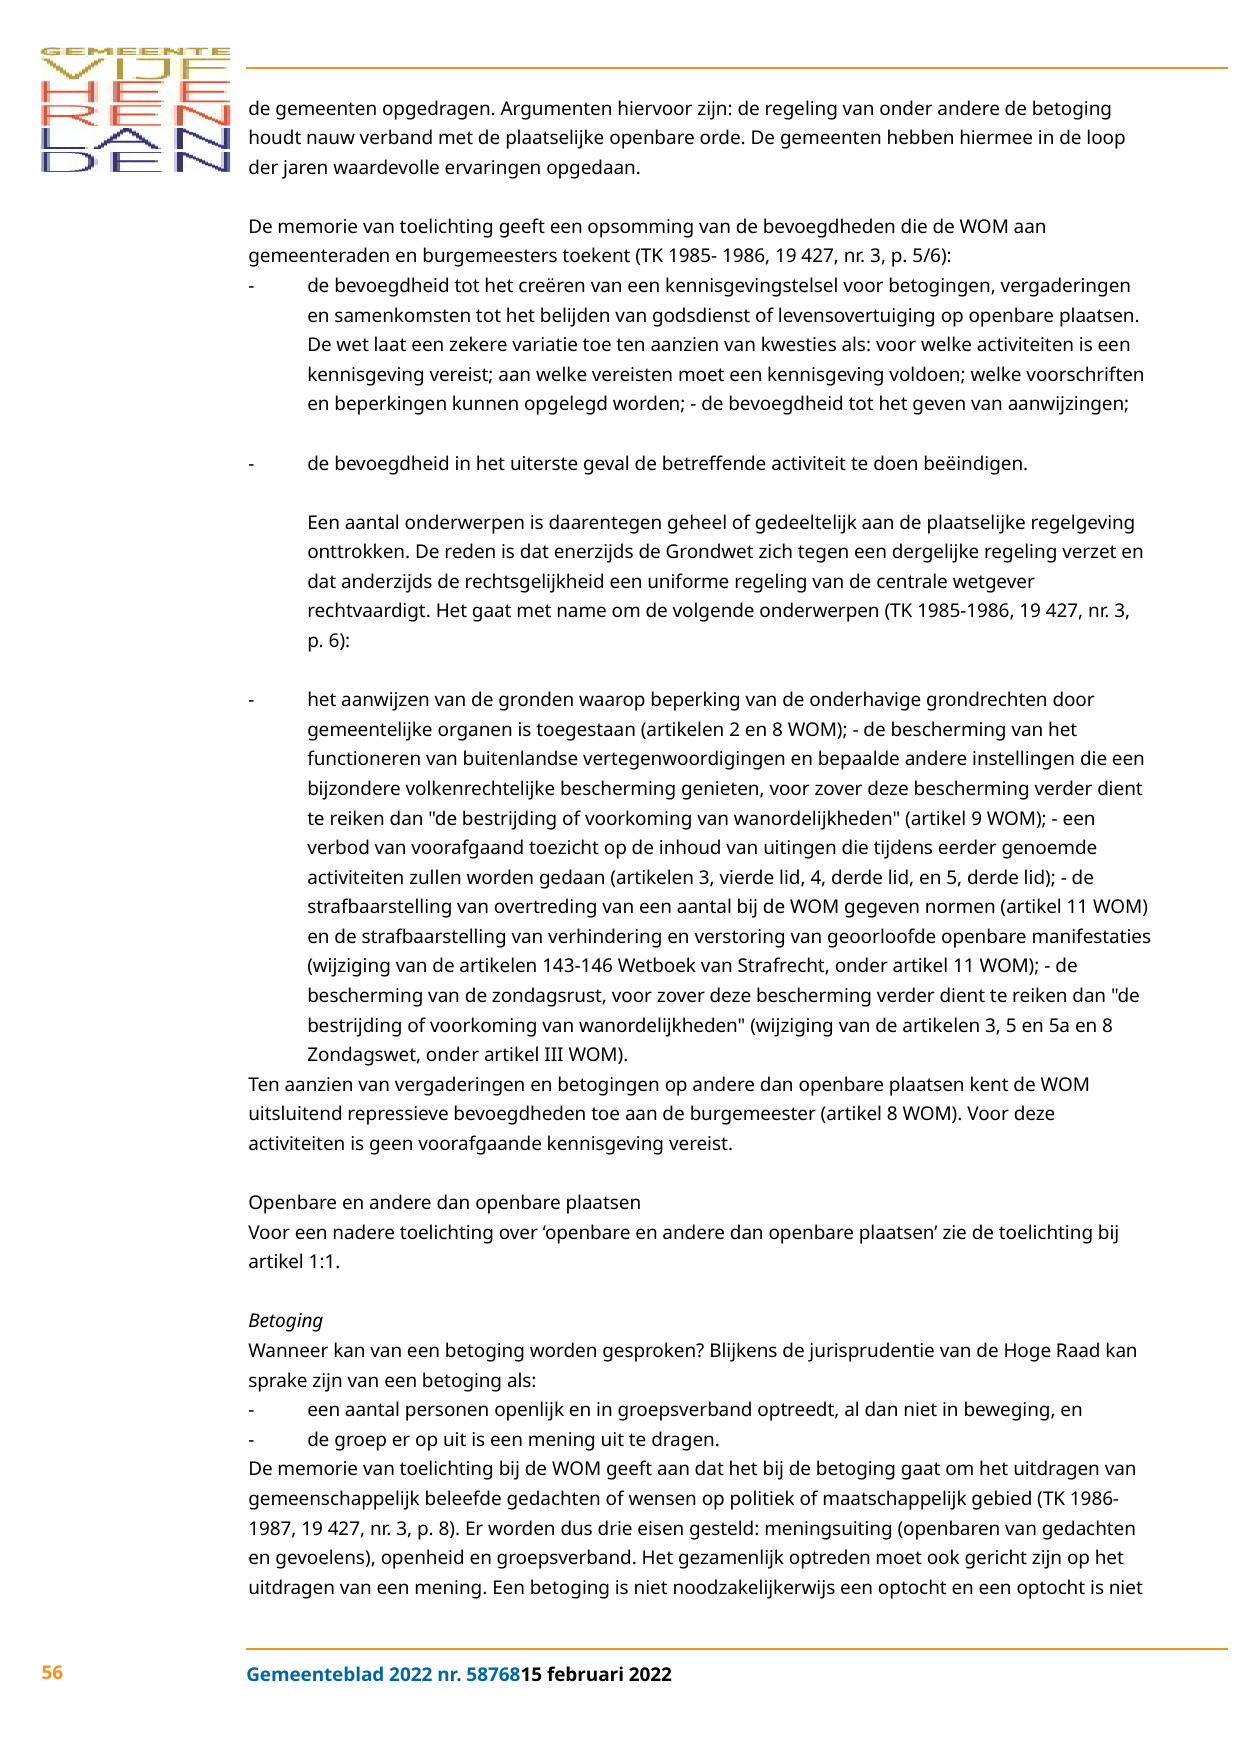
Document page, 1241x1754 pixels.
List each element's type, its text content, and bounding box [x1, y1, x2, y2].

text Wanneer kan van een betoging worden gesproken? Blijkens de jurisprudentie van de Hoge Raad kan sprake zijn van een betoging als: [248, 1337, 1152, 1393]
list een aantal personen openlijk en in groepsverband optreedt, al dan niet in beweging, en [248, 1396, 1152, 1422]
list de groep er op uit is een mening uit te dragen. [248, 1426, 1152, 1452]
list Een aantal onderwerpen is daarentegen geheel of gedeeltelijk aan de plaatselijke regelgeving onttrokken. De reden is dat enerzijds de Grondwet zich tegen een dergelijke regeling verzet en dat anderzijds de rechtsgelijkheid een uniforme regeling van de centrale wetgever rechtvaardigt. Het gaat met name om de volgende onderwerpen (TK 1985-1986, 19 427, nr. 3, p. 6): [248, 509, 1152, 653]
text de gemeenten opgedragen. Argumenten hiervoor zijn: de regeling van onder andere de betoging houdt nauw verband met de plaatselijke openbare orde. De gemeenten hebben hiermee in de loop der jaren waardevolle ervaringen opgedaan. [248, 95, 1152, 180]
text Openbare en andere dan openbare plaatsen [248, 1189, 1152, 1215]
text Ten aanzien van vergaderingen en betogingen op andere dan openbare plaatsen kent de WOM uitsluitend repressieve bevoegdheden toe aan de burgemeester (artikel 8 WOM). Voor deze activiteiten is geen voorafgaande kennisgeving vereist. [248, 1071, 1152, 1156]
text Betoging [248, 1308, 1152, 1333]
text Voor een nadere toelichting over ‘openbare en andere dan openbare plaatsen’ zie de toelichting bij artikel 1:1. [248, 1219, 1152, 1274]
list de bevoegdheid in het uiterste geval de betreffende activiteit te doen beëindigen. [248, 450, 1152, 476]
text De memorie van toelichting bij de WOM geeft aan dat het bij de betoging gaat om het uitdragen van gemeenschappelijk beleefde gedachten of wensen op politiek of maatschappelijk gebied (TK 1986-1987, 19 427, nr. 3, p. 8). Er worden dus drie eisen gesteld: meningsuiting (openbaren van gedachten en gevoelens), openheid en groepsverband. Het gezamenlijk optreden moet ook gericht zijn op het uitdragen van een mening. Een betoging is niet noodzakelijkerwijs een optocht en een optocht is niet [248, 1456, 1152, 1600]
list de bevoegdheid tot het creëren van een kennisgevingstelsel voor betogingen, vergaderingen en samenkomsten tot het belijden van godsdienst of levensovertuiging op openbare plaatsen. De wet laat een zekere variatie toe ten aanzien van kwesties als: voor welke activiteiten is een kennisgeving vereist; aan welke vereisten moet een kennisgeving voldoen; welke voorschriften en beperkingen kunnen opgelegd worden; - de bevoegdheid tot het geven van aanwijzingen; [248, 272, 1152, 416]
list het aanwijzen van de gronden waarop beperking van de onderhavige grondrechten door gemeentelijke organen is toegestaan (artikelen 2 en 8 WOM); - de bescherming van het functioneren van buitenlandse vertegenwoordigingen en bepaalde andere instellingen die een bijzondere volkenrechtelijke bescherming genieten, voor zover deze bescherming verder dient te reiken dan "de bestrijding of voorkoming van wanordelijkheden" (artikel 9 WOM); - een verbod van voorafgaand toezicht op de inhoud van uitingen die tijdens eerder genoemde activiteiten zullen worden gedaan (artikelen 3, vierde lid, 4, derde lid, en 5, derde lid); - de strafbaarstelling van overtreding van een aantal bij de WOM gegeven normen (artikel 11 WOM) en de strafbaarstelling van verhindering en verstoring van geoorloofde openbare manifestaties (wijziging van de artikelen 143-146 Wetboek van Strafrecht, onder artikel 11 WOM); - de bescherming van de zondagsrust, voor zover deze bescherming verder dient te reiken dan "de bestrijding of voorkoming van wanordelijkheden" (wijziging van de artikelen 3, 5 en 5a en 8 Zondagswet, onder artikel III WOM). [248, 686, 1152, 1067]
text De memorie van toelichting geeft een opsomming van de bevoegdheden die de WOM aan gemeenteraden en burgemeesters toekent (TK 1985- 1986, 19 427, nr. 3, p. 5/6): [248, 213, 1152, 268]
picture [41, 47, 231, 172]
